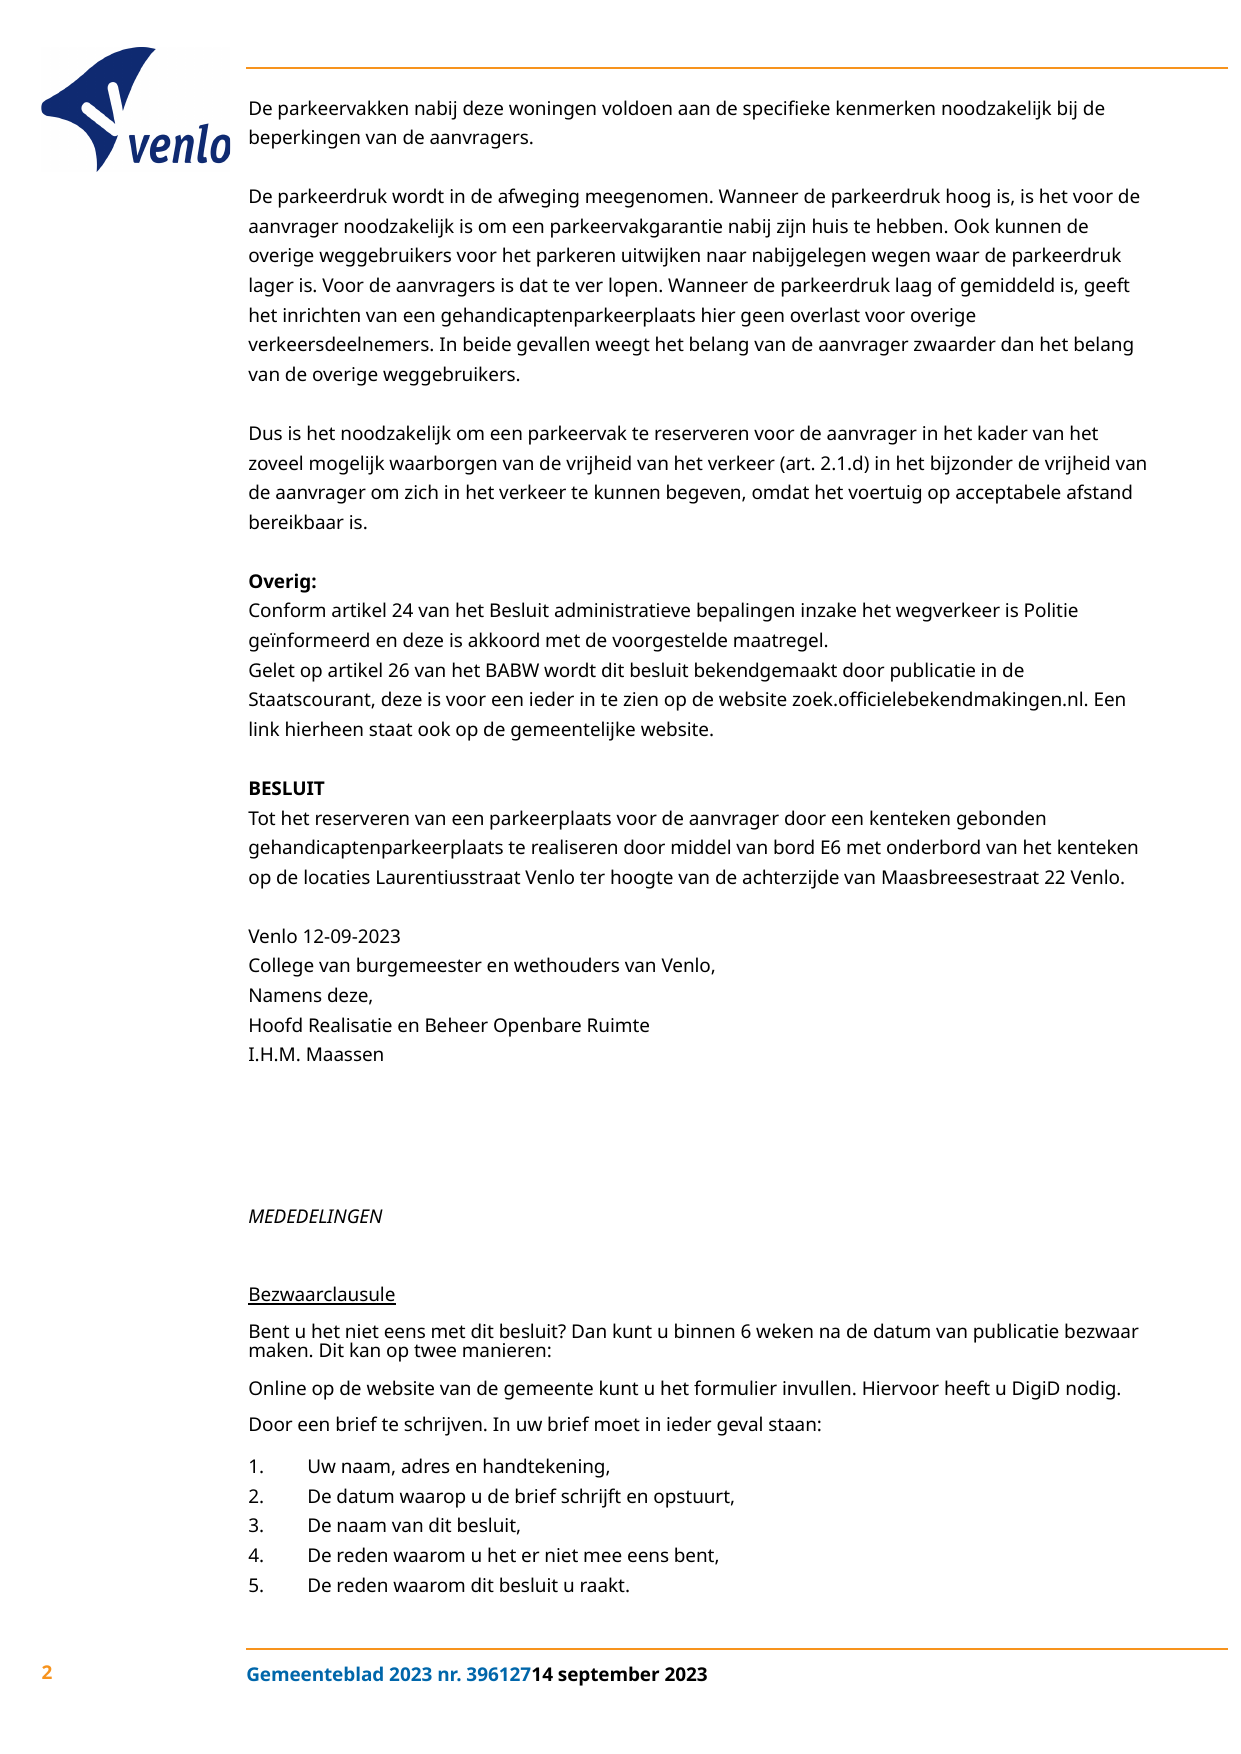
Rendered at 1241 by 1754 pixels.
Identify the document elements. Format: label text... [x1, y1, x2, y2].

text Gelet op artikel 26 van het BABW wordt dit besluit bekendgemaakt door publicatie in de Staatscourant, deze is voor een ieder in te zien op de website zoek.officielebekendmakingen.nl. Een link hierheen staat ook op de gemeentelijke website. [248, 657, 1152, 742]
text Tot het reserveren van een parkeerplaats voor de aanvrager door een kenteken gebonden gehandicaptenparkeerplaats te realiseren door middel van bord E6 met onderbord van het kenteken op de locaties Laurentiusstraat Venlo ter hoogte van de achterzijde van Maasbreesestraat 22 Venlo. [248, 805, 1152, 890]
text Bent u het niet eens met dit besluit? Dan kunt u binnen 6 weken na de datum van publicatie bezwaar maken. Dit kan op twee manieren: [248, 1323, 1152, 1362]
text Venlo 12-09-2023 [248, 923, 1152, 949]
text MEDEDELINGEN [248, 1203, 1152, 1229]
list De reden waarom dit besluit u raakt. [248, 1572, 1152, 1597]
text Overig: [248, 568, 1152, 594]
text De parkeervakken nabij deze woningen voldoen aan de specifieke kenmerken noodzakelijk bij de beperkingen van de aanvragers. [248, 95, 1152, 150]
picture [41, 47, 231, 172]
list Uw naam, adres en handtekening, [248, 1453, 1152, 1479]
text De parkeerdruk wordt in de afweging meegenomen. Wanneer de parkeerdruk hoog is, is het voor de aanvrager noodzakelijk is om een parkeervakgarantie nabij zijn huis te hebben. Ook kunnen de overige weggebruikers voor het parkeren uitwijken naar nabijgelegen wegen waar de parkeerdruk lager is. Voor de aanvragers is dat te ver lopen. Wanneer de parkeerdruk laag of gemiddeld is, geeft het inrichten van een gehandicaptenparkeerplaats hier geen overlast voor overige verkeersdeelnemers. In beide gevallen weegt het belang van de aanvrager zwaarder dan het belang van de overige weggebruikers. [248, 183, 1152, 387]
text Online op de website van de gemeente kunt u het formulier invullen. Hiervoor heeft u DigiD nodig. [248, 1379, 1152, 1399]
text College van burgemeester en wethouders van Venlo, [248, 953, 1152, 978]
list De naam van dit besluit, [248, 1513, 1152, 1538]
text Door een brief te schrijven. In uw brief moet in ieder geval staan: [248, 1416, 1152, 1436]
list De reden waarom u het er niet mee eens bent, [248, 1542, 1152, 1568]
list De datum waarop u de brief schrijft en opstuurt, [248, 1483, 1152, 1509]
text BESLUIT [248, 775, 1152, 801]
text Namens deze, [248, 982, 1152, 1008]
text Bezwaarclausule [248, 1286, 1152, 1306]
text Hoofd Realisatie en Beheer Openbare Ruimte [248, 1012, 1152, 1038]
text Conform artikel 24 van het Besluit administratieve bepalingen inzake het wegverkeer is Politie geïnformeerd en deze is akkoord met de voorgestelde maatregel. [248, 598, 1152, 653]
text Dus is het noodzakelijk om een parkeervak te reserveren voor de aanvrager in het kader van het zoveel mogelijk waarborgen van de vrijheid van het verkeer (art. 2.1.d) in het bijzonder de vrijheid van de aanvrager om zich in het verkeer te kunnen begeven, omdat het voertuig op acceptabele afstand bereikbaar is. [248, 420, 1152, 535]
text I.H.M. Maassen [248, 1041, 1152, 1067]
